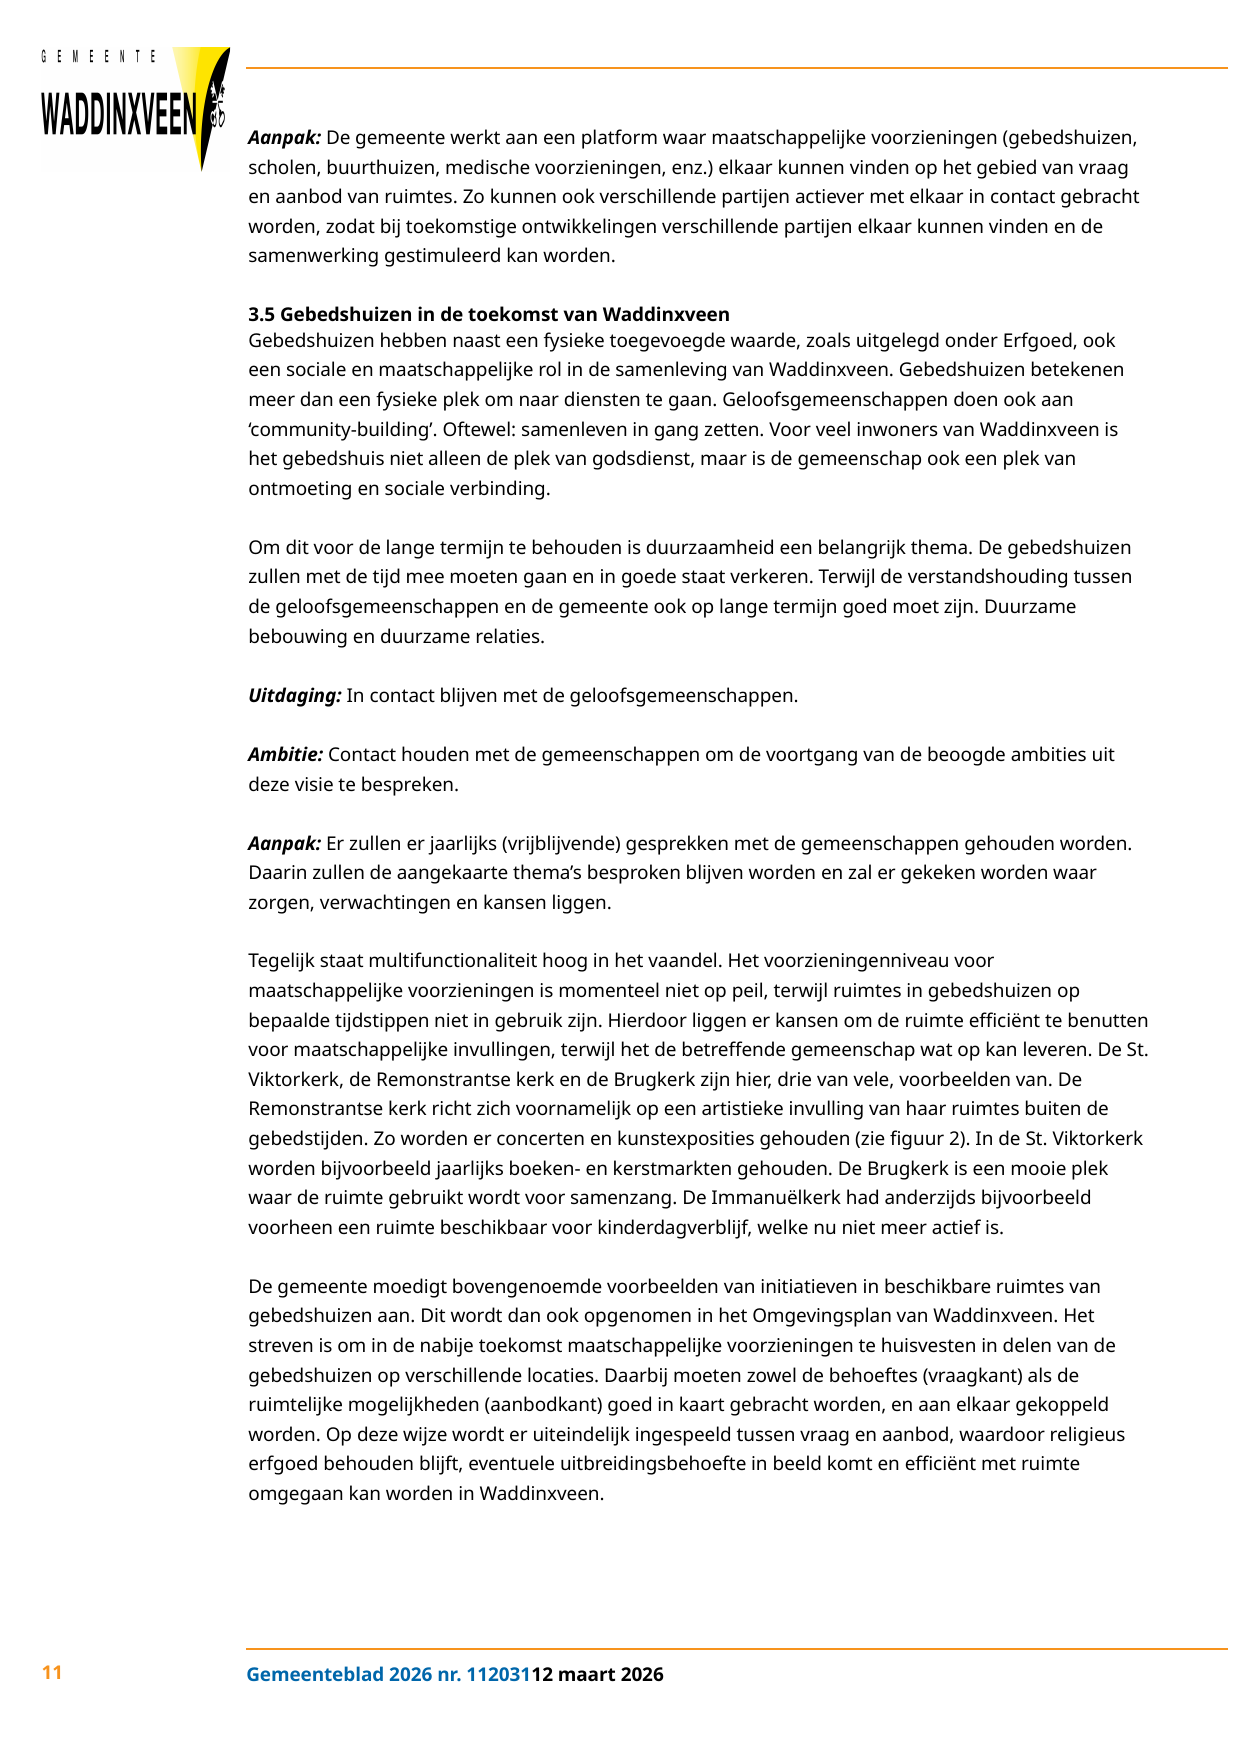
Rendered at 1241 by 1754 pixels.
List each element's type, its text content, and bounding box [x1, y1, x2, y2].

table_header Aanpak: De gemeente werkt aan een platform waar maatschappelijke voorzieningen (gebedshuizen, scholen, buurthuizen, medische voorzieningen, enz.) elkaar kunnen vinden op het gebied van vraag en aanbod van ruimtes. Zo kunnen ook verschillende partijen actiever met elkaar in contact gebracht worden, zodat bij toekomstige ontwikkelingen verschillende partijen elkaar kunnen vinden en de samenwerking gestimuleerd kan worden. [248, 95, 1152, 268]
table_header Uitdaging: In contact blijven met de geloofsgemeenschappen. Ambitie: Contact houden met de gemeenschappen om de voortgang van de beoogde ambities uit deze visie te bespreken. Aanpak: Er zullen er jaarlijks (vrijblijvende) gesprekken met de gemeenschappen gehouden worden. Daarin zullen de aangekaarte thema’s besproken blijven worden en zal er gekeken worden waar zorgen, verwachtingen en kansen liggen. [248, 682, 1152, 915]
text Om dit voor de lange termijn te behouden is duurzaamheid een belangrijk thema. De gebedshuizen zullen met de tijd mee moeten gaan en in goede staat verkeren. Terwijl de verstandshouding tussen de geloofsgemeenschappen en de gemeente ook op lange termijn goed moet zijn. Duurzame bebouwing en duurzame relaties. [248, 534, 1152, 648]
text Tegelijk staat multifunctionaliteit hoog in het vaandel. Het voorzieningenniveau voor maatschappelijke voorzieningen is momenteel niet op peil, terwijl ruimtes in gebedshuizen op bepaalde tijdstippen niet in gebruik zijn. Hierdoor liggen er kansen om de ruimte efficiënt te benutten voor maatschappelijke invullingen, terwijl het de betreffende gemeenschap wat op kan leveren. De St. Viktorkerk, de Remonstrantse kerk en de Brugkerk zijn hier, drie van vele, voorbeelden van. De Remonstrantse kerk richt zich voornamelijk op een artistieke invulling van haar ruimtes buiten de gebedstijden. Zo worden er concerten en kunstexposities gehouden (zie figuur 2). In de St. Viktorkerk worden bijvoorbeeld jaarlijks boeken- en kerstmarkten gehouden. De Brugkerk is een mooie plek waar de ruimte gebruikt wordt voor samenzang. De Immanuëlkerk had anderzijds bijvoorbeeld voorheen een ruimte beschikbaar voor kinderdagverblijf, welke nu niet meer actief is. [248, 948, 1152, 1240]
picture [41, 47, 231, 172]
text De gemeente moedigt bovengenoemde voorbeelden van initiatieven in beschikbare ruimtes van gebedshuizen aan. Dit wordt dan ook opgenomen in het Omgevingsplan van Waddinxveen. Het streven is om in de nabije toekomst maatschappelijke voorzieningen te huisvesten in delen van de gebedshuizen op verschillende locaties. Daarbij moeten zowel de behoeftes (vraagkant) als de ruimtelijke mogelijkheden (aanbodkant) goed in kaart gebracht worden, en aan elkaar gekoppeld worden. Op deze wijze wordt er uiteindelijk ingespeeld tussen vraag en aanbod, waardoor religieus erfgoed behouden blijft, eventuele uitbreidingsbehoefte in beeld komt en efficiënt met ruimte omgegaan kan worden in Waddinxveen. [248, 1273, 1152, 1506]
text Gebedshuizen hebben naast een fysieke toegevoegde waarde, zoals uitgelegd onder Erfgoed, ook een sociale en maatschappelijke rol in de samenleving van Waddinxveen. Gebedshuizen betekenen meer dan een fysieke plek om naar diensten te gaan. Geloofsgemeenschappen doen ook aan ‘community-building’. Oftewel: samenleven in gang zetten. Voor veel inwoners van Waddinxveen is het gebedshuis niet alleen de plek van godsdienst, maar is de gemeenschap ook een plek van ontmoeting en sociale verbinding. [248, 327, 1152, 501]
text 3.5 Gebedshuizen in de toekomst van Waddinxveen [248, 301, 1152, 327]
